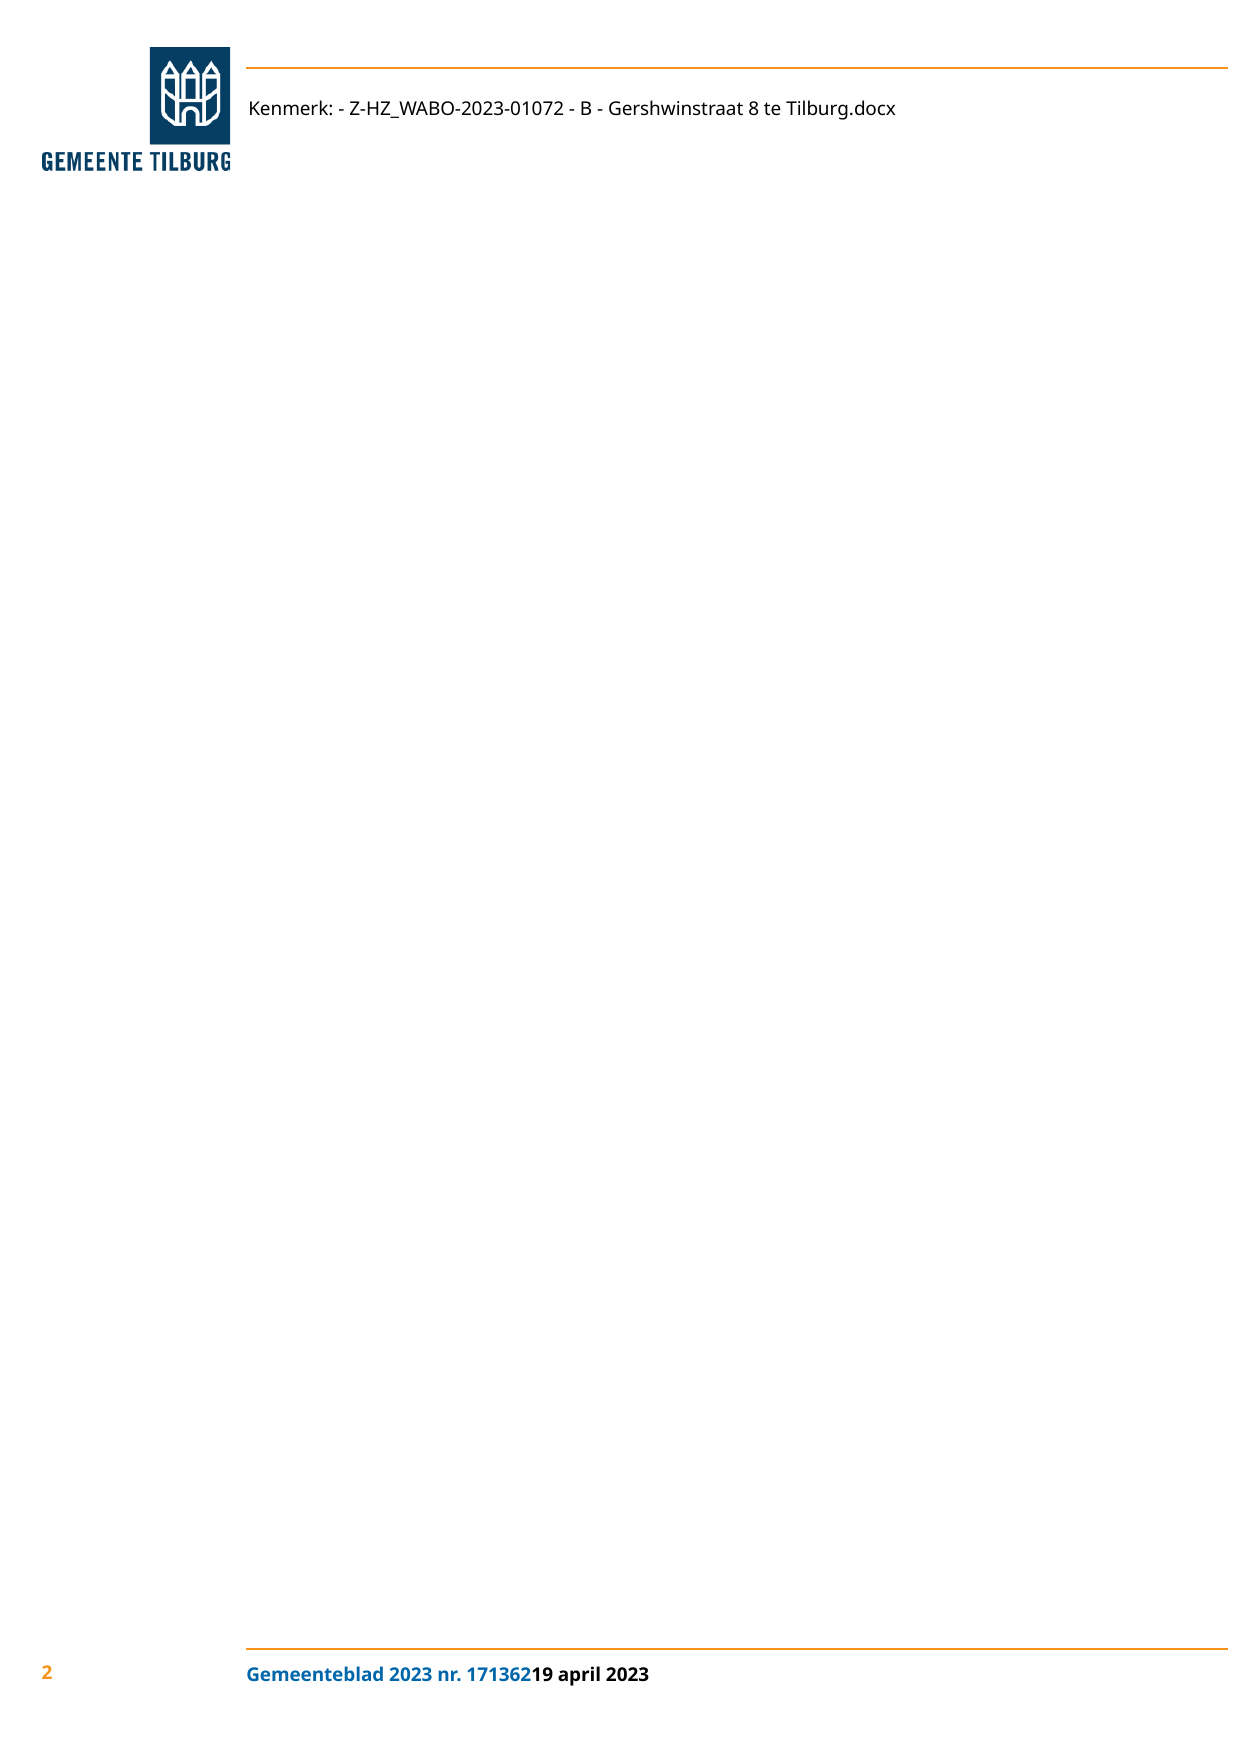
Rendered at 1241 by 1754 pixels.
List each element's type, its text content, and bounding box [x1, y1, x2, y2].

picture [41, 47, 231, 172]
text Kenmerk: - Z-HZ_WABO-2023-01072 - B - Gershwinstraat 8 te Tilburg.docx [248, 95, 1152, 121]
